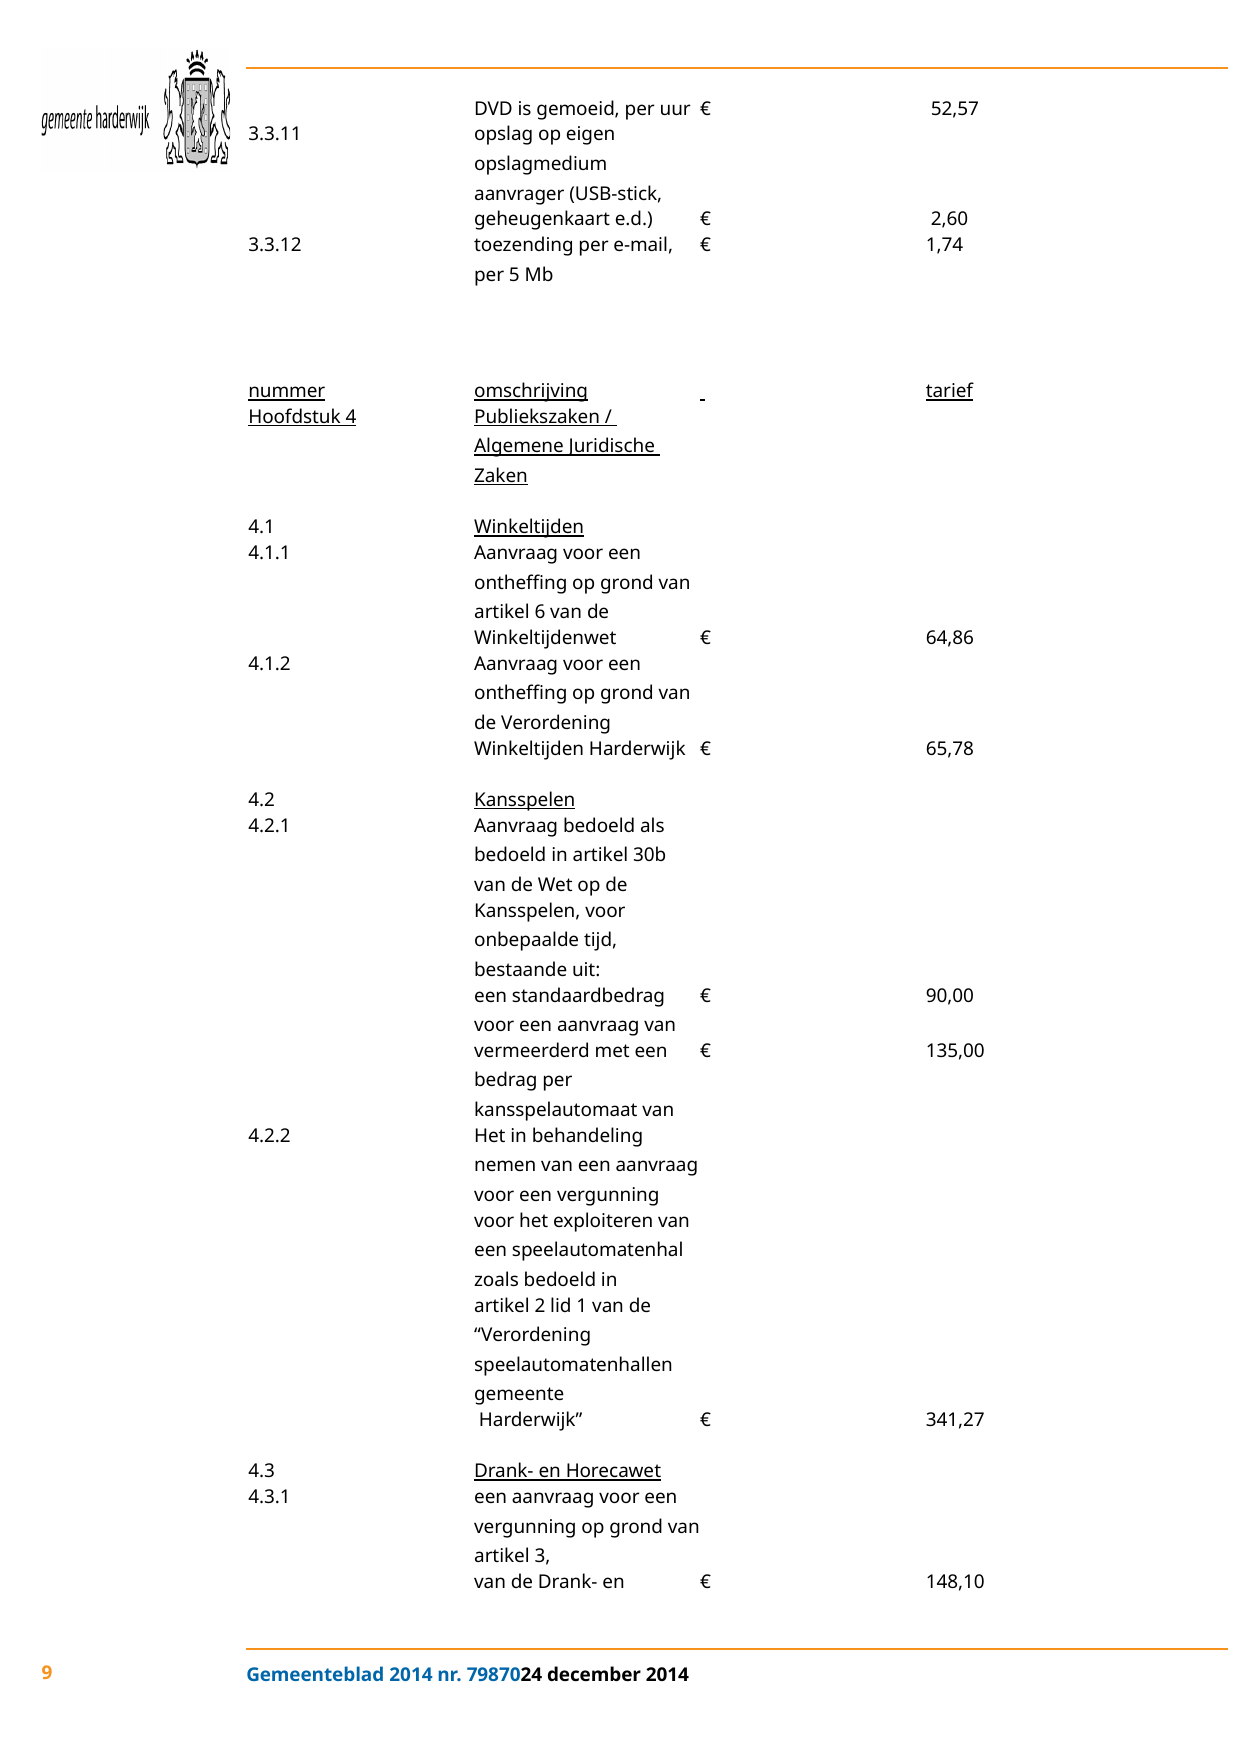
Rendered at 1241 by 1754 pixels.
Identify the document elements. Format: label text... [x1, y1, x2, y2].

table_cell 4.3.1 [248, 1484, 474, 1568]
table_cell Aanvraag voor een ontheffing op grond van artikel 6 van de [474, 539, 700, 624]
table_cell 52,57 [926, 95, 1152, 121]
table_cell 148,10 [926, 1568, 1152, 1594]
table_cell Kansspelen [474, 786, 700, 812]
table_cell [700, 1292, 926, 1406]
table_cell [248, 1292, 474, 1406]
table_cell Winkeltijden Harderwijk [474, 735, 700, 761]
table_cell [926, 1484, 1152, 1568]
table_cell [248, 897, 474, 982]
table_cell [700, 1122, 926, 1207]
table_cell [926, 1207, 1152, 1292]
table_cell [248, 1037, 474, 1122]
table_cell [926, 1122, 1152, 1207]
table_cell Publiekszaken / Algemene Juridische Zaken [474, 403, 700, 488]
table_cell opslag op eigen opslagmedium aanvrager (USB-stick, [474, 121, 700, 205]
table_cell [926, 650, 1152, 735]
table_cell [700, 761, 926, 786]
table_cell [926, 539, 1152, 624]
table_cell artikel 2 lid 1 van de “Verordening speelautomatenhallen gemeente [474, 1292, 700, 1406]
table_cell € [700, 205, 926, 231]
table_cell [926, 786, 1152, 812]
table_cell [926, 514, 1152, 539]
table_cell Aanvraag bedoeld als bedoeld in artikel 30b van de Wet op de [474, 812, 700, 897]
table_cell 4.2 [248, 786, 474, 812]
table_cell geheugenkaart e.d.) [474, 205, 700, 231]
table_cell [474, 1432, 700, 1458]
table_cell [700, 786, 926, 812]
table_cell Het in behandeling nemen van een aanvraag voor een vergunning [474, 1122, 700, 1207]
table_cell [700, 1458, 926, 1483]
table_cell Harderwijk” [474, 1406, 700, 1432]
table_cell [700, 488, 926, 513]
table_cell [474, 488, 700, 513]
table_cell [248, 624, 474, 650]
table_cell Drank- en Horecawet [474, 1458, 700, 1483]
table_cell [700, 539, 926, 624]
table_cell 3.3.12 [248, 231, 474, 286]
table_cell toezending per e-mail, per 5 Mb [474, 231, 700, 286]
table_cell 4.2.1 [248, 812, 474, 897]
table_cell Kansspelen, voor onbepaalde tijd, bestaande uit: [474, 897, 700, 982]
table_cell [926, 1292, 1152, 1406]
table_cell [248, 1432, 474, 1458]
table_cell voor het exploiteren van een speelautomatenhal zoals bedoeld in [474, 1207, 700, 1292]
table_cell 64,86 [926, 624, 1152, 650]
table_cell 4.1.1 [248, 539, 474, 624]
table_cell [700, 1484, 926, 1568]
table_cell Winkeltijdenwet [474, 624, 700, 650]
table_cell vermeerderd met een bedrag per kansspelautomaat van [474, 1037, 700, 1122]
table_cell 4.1.2 [248, 650, 474, 735]
table_cell € [700, 1406, 926, 1432]
table_cell [700, 1432, 926, 1458]
table_cell 4.1 [248, 514, 474, 539]
table_header nummer [248, 377, 474, 403]
table_cell [700, 121, 926, 205]
table_cell [248, 761, 474, 786]
table_cell € [700, 735, 926, 761]
table_cell [248, 95, 474, 121]
table_cell 3.3.11 [248, 121, 474, 205]
table_cell [926, 812, 1152, 897]
table_cell 4.3 [248, 1458, 474, 1483]
picture [41, 47, 231, 172]
table_cell € [700, 624, 926, 650]
table_cell 135,00 [926, 1037, 1152, 1122]
table_cell een aanvraag voor een vergunning op grond van artikel 3, [474, 1484, 700, 1568]
table_cell [248, 488, 474, 513]
table_cell [926, 761, 1152, 786]
table_cell [248, 1568, 474, 1594]
table_cell DVD is gemoeid, per uur [474, 95, 700, 121]
table_cell [926, 1458, 1152, 1483]
table_cell Hoofdstuk 4 [248, 403, 474, 488]
table_cell [700, 897, 926, 982]
table_cell [700, 514, 926, 539]
table_header omschrijving [474, 377, 700, 403]
table_cell van de Drank- en [474, 1568, 700, 1594]
table_cell [926, 488, 1152, 513]
table_cell [926, 121, 1152, 205]
table_cell 341,27 [926, 1406, 1152, 1432]
table_cell [248, 1207, 474, 1292]
table_cell 2,60 [926, 205, 1152, 231]
table_cell [248, 982, 474, 1037]
table_cell € [700, 95, 926, 121]
table_cell € [700, 231, 926, 286]
table_cell 90,00 [926, 982, 1152, 1037]
table_cell [700, 403, 926, 488]
table_header [700, 377, 926, 403]
table_cell [248, 205, 474, 231]
table_cell [926, 403, 1152, 488]
table_cell [248, 735, 474, 761]
table_cell [474, 761, 700, 786]
table_cell € [700, 1568, 926, 1594]
table_cell [248, 1406, 474, 1432]
table_cell 65,78 [926, 735, 1152, 761]
table_cell [700, 812, 926, 897]
table_cell Winkeltijden [474, 514, 700, 539]
table_cell [700, 1207, 926, 1292]
table_cell € [700, 1037, 926, 1122]
table_cell [700, 650, 926, 735]
table_cell 1,74 [926, 231, 1152, 286]
table_header tarief [926, 377, 1152, 403]
table_cell een standaardbedrag voor een aanvraag van [474, 982, 700, 1037]
table_cell 4.2.2 [248, 1122, 474, 1207]
table_cell [926, 1432, 1152, 1458]
table_cell € [700, 982, 926, 1037]
table_cell [926, 897, 1152, 982]
table_cell Aanvraag voor een ontheffing op grond van de Verordening [474, 650, 700, 735]
